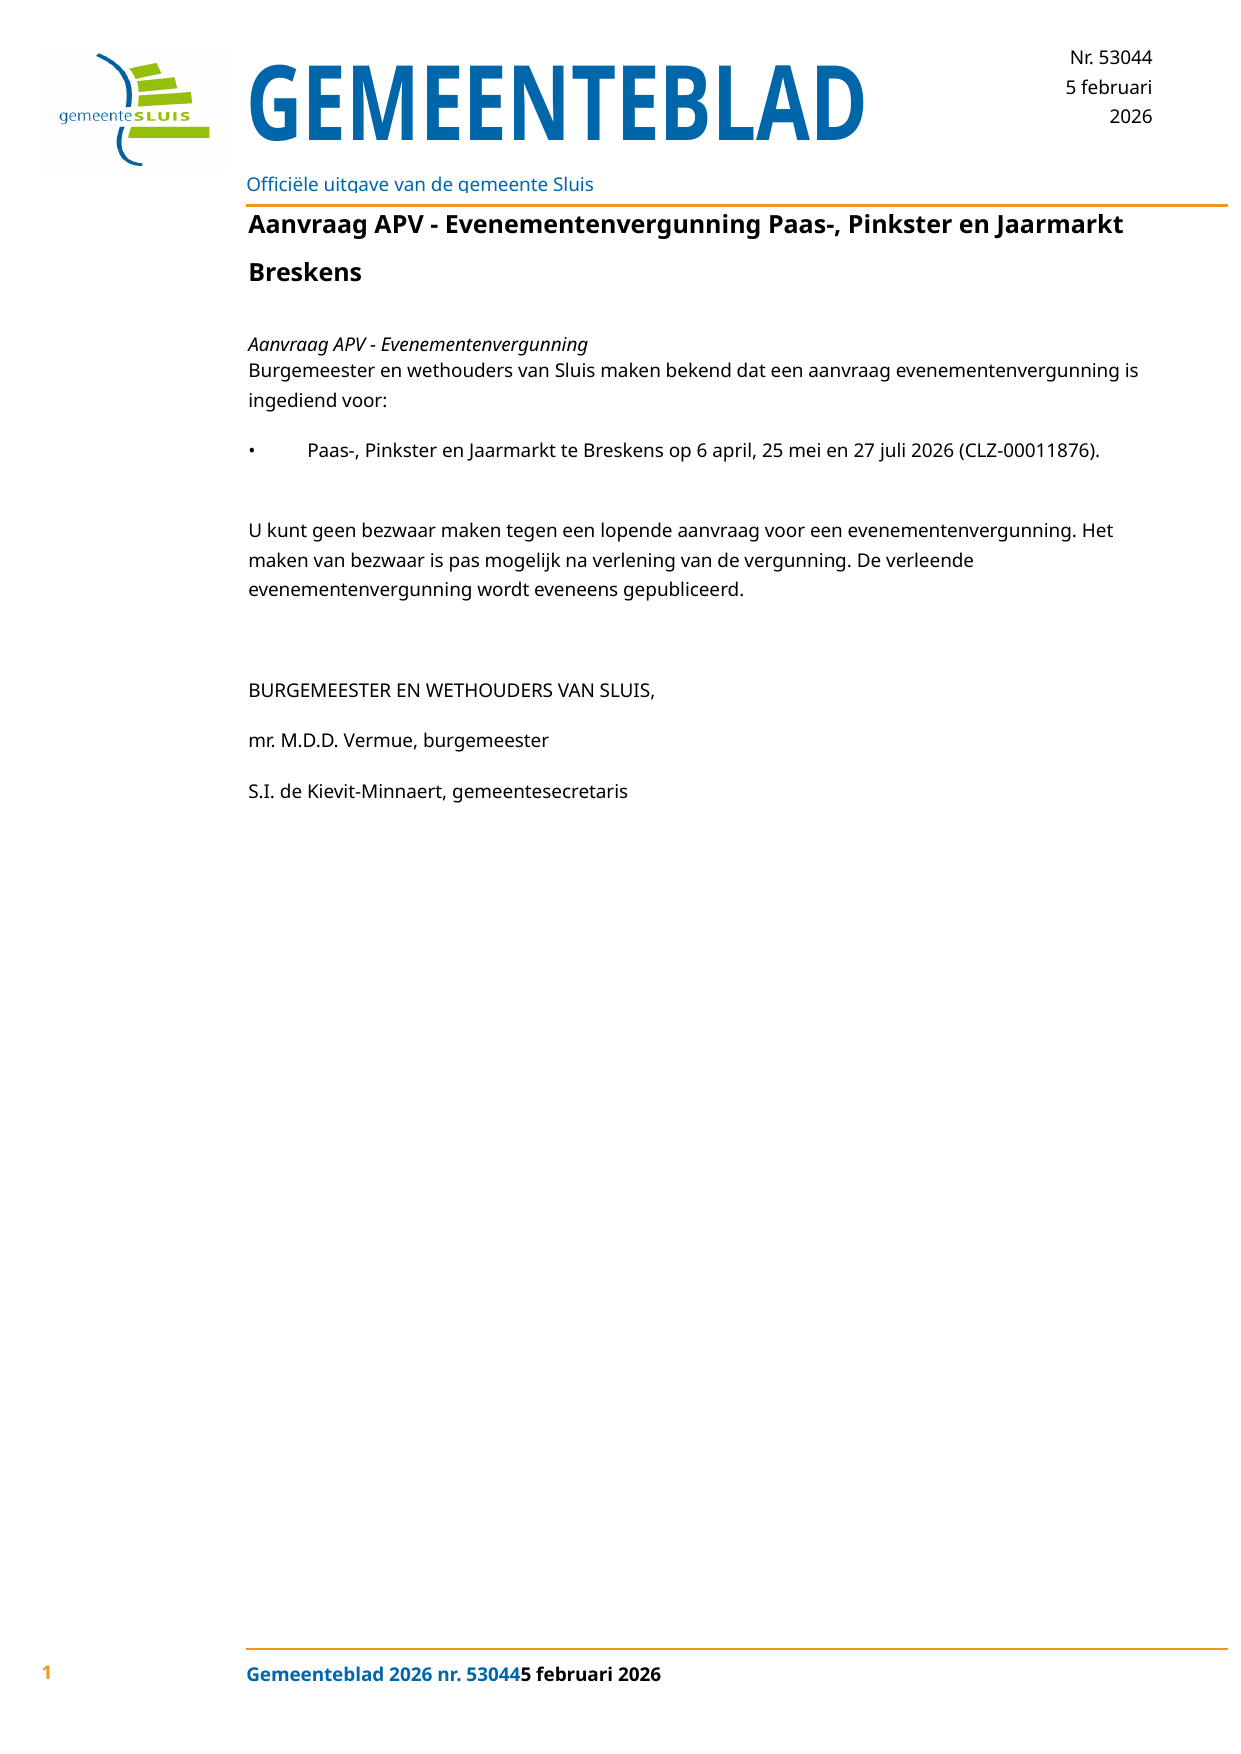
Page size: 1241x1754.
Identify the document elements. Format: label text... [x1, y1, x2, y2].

text Aanvraag APV - Evenementenvergunning Paas-, Pinkster en Jaarmarkt Breskens [248, 207, 1152, 288]
text U kunt geen bezwaar maken tegen een lopende aanvraag voor een evenementenvergunning. Het maken van bezwaar is pas mogelijk na verlening van de vergunning. De verleende evenementenvergunning wordt eveneens gepubliceerd. [248, 517, 1152, 602]
text Aanvraag APV - Evenementenvergunning [248, 331, 1152, 357]
text BURGEMEESTER EN WETHOUDERS VAN SLUIS, [248, 677, 1152, 703]
picture [41, 47, 231, 172]
list Paas-, Pinkster en Jaarmarkt te Breskens op 6 april, 25 mei en 27 juli 2026 (CLZ-00011876). [248, 437, 1152, 463]
text mr. M.D.D. Vermue, burgemeester [248, 728, 1152, 753]
text Burgemeester en wethouders van Sluis maken bekend dat een aanvraag evenementenvergunning is ingediend voor: [248, 357, 1152, 412]
text S.I. de Kievit-Minnaert, gemeentesecretaris [248, 778, 1152, 804]
